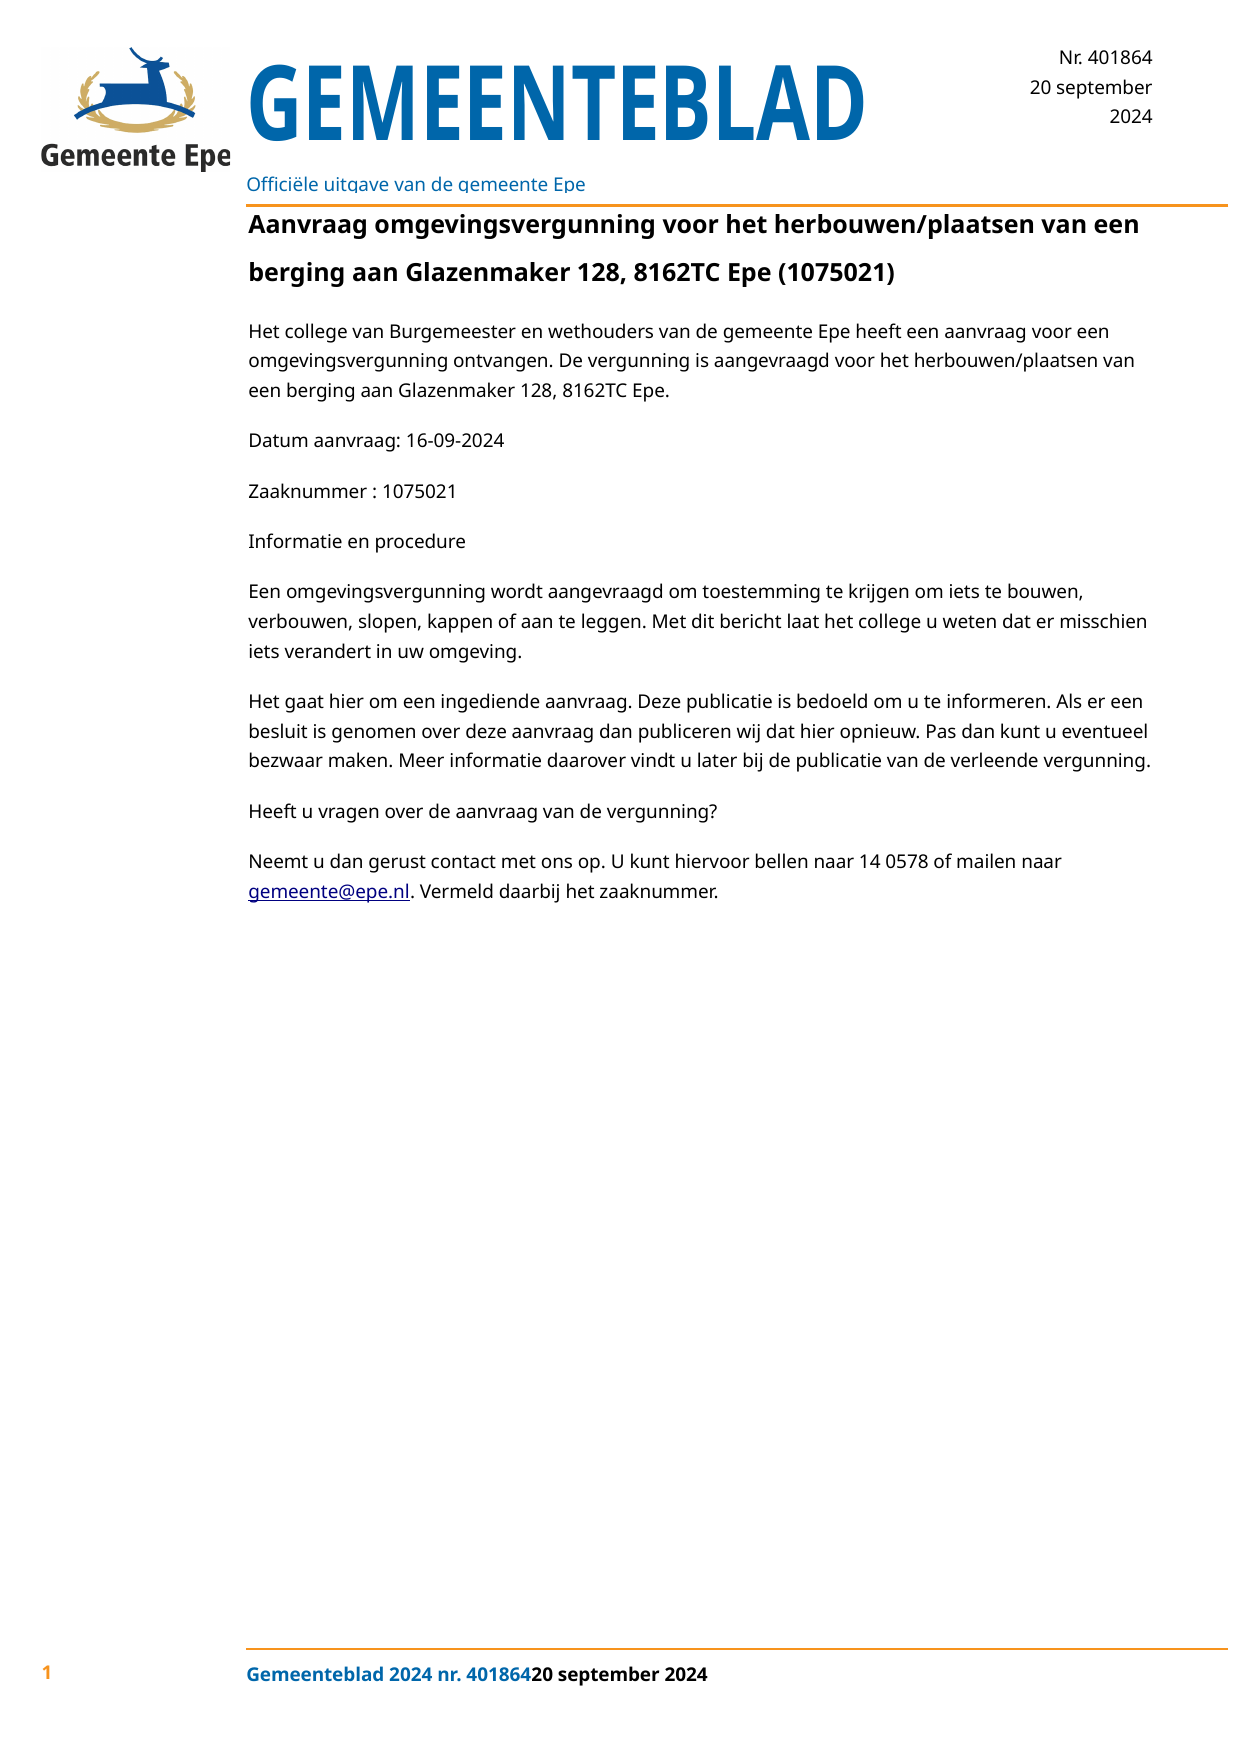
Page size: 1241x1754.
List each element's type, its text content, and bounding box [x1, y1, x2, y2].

text Neemt u dan gerust contact met ons op. U kunt hiervoor bellen naar 14 0578 of mailen naar gemeente@epe.nl. Vermeld daarbij het zaaknummer. [248, 848, 1152, 904]
text Datum aanvraag: 16-09-2024 [248, 427, 1152, 453]
text Aanvraag omgevingsvergunning voor het herbouwen/plaatsen van een berging aan Glazenmaker 128, 8162TC Epe (1075021) [248, 207, 1152, 288]
text Het gaat hier om een ingediende aanvraag. Deze publicatie is bedoeld om u te informeren. Als er een besluit is genomen over deze aanvraag dan publiceren wij dat hier opnieuw. Pas dan kunt u eventueel bezwaar maken. Meer informatie daarover vindt u later bij de publicatie van de verleende vergunning. [248, 688, 1152, 773]
picture [41, 47, 231, 172]
text Heeft u vragen over de aanvraag van de vergunning? [248, 798, 1152, 824]
text Informatie en procedure [248, 528, 1152, 554]
text Zaaknummer : 1075021 [248, 478, 1152, 504]
text Een omgevingsvergunning wordt aangevraagd om toestemming te krijgen om iets te bouwen, verbouwen, slopen, kappen of aan te leggen. Met dit bericht laat het college u weten dat er misschien iets verandert in uw omgeving. [248, 579, 1152, 664]
text Het college van Burgemeester en wethouders van de gemeente Epe heeft een aanvraag voor een omgevingsvergunning ontvangen. De vergunning is aangevraagd voor het herbouwen/plaatsen van een berging aan Glazenmaker 128, 8162TC Epe. [248, 318, 1152, 403]
